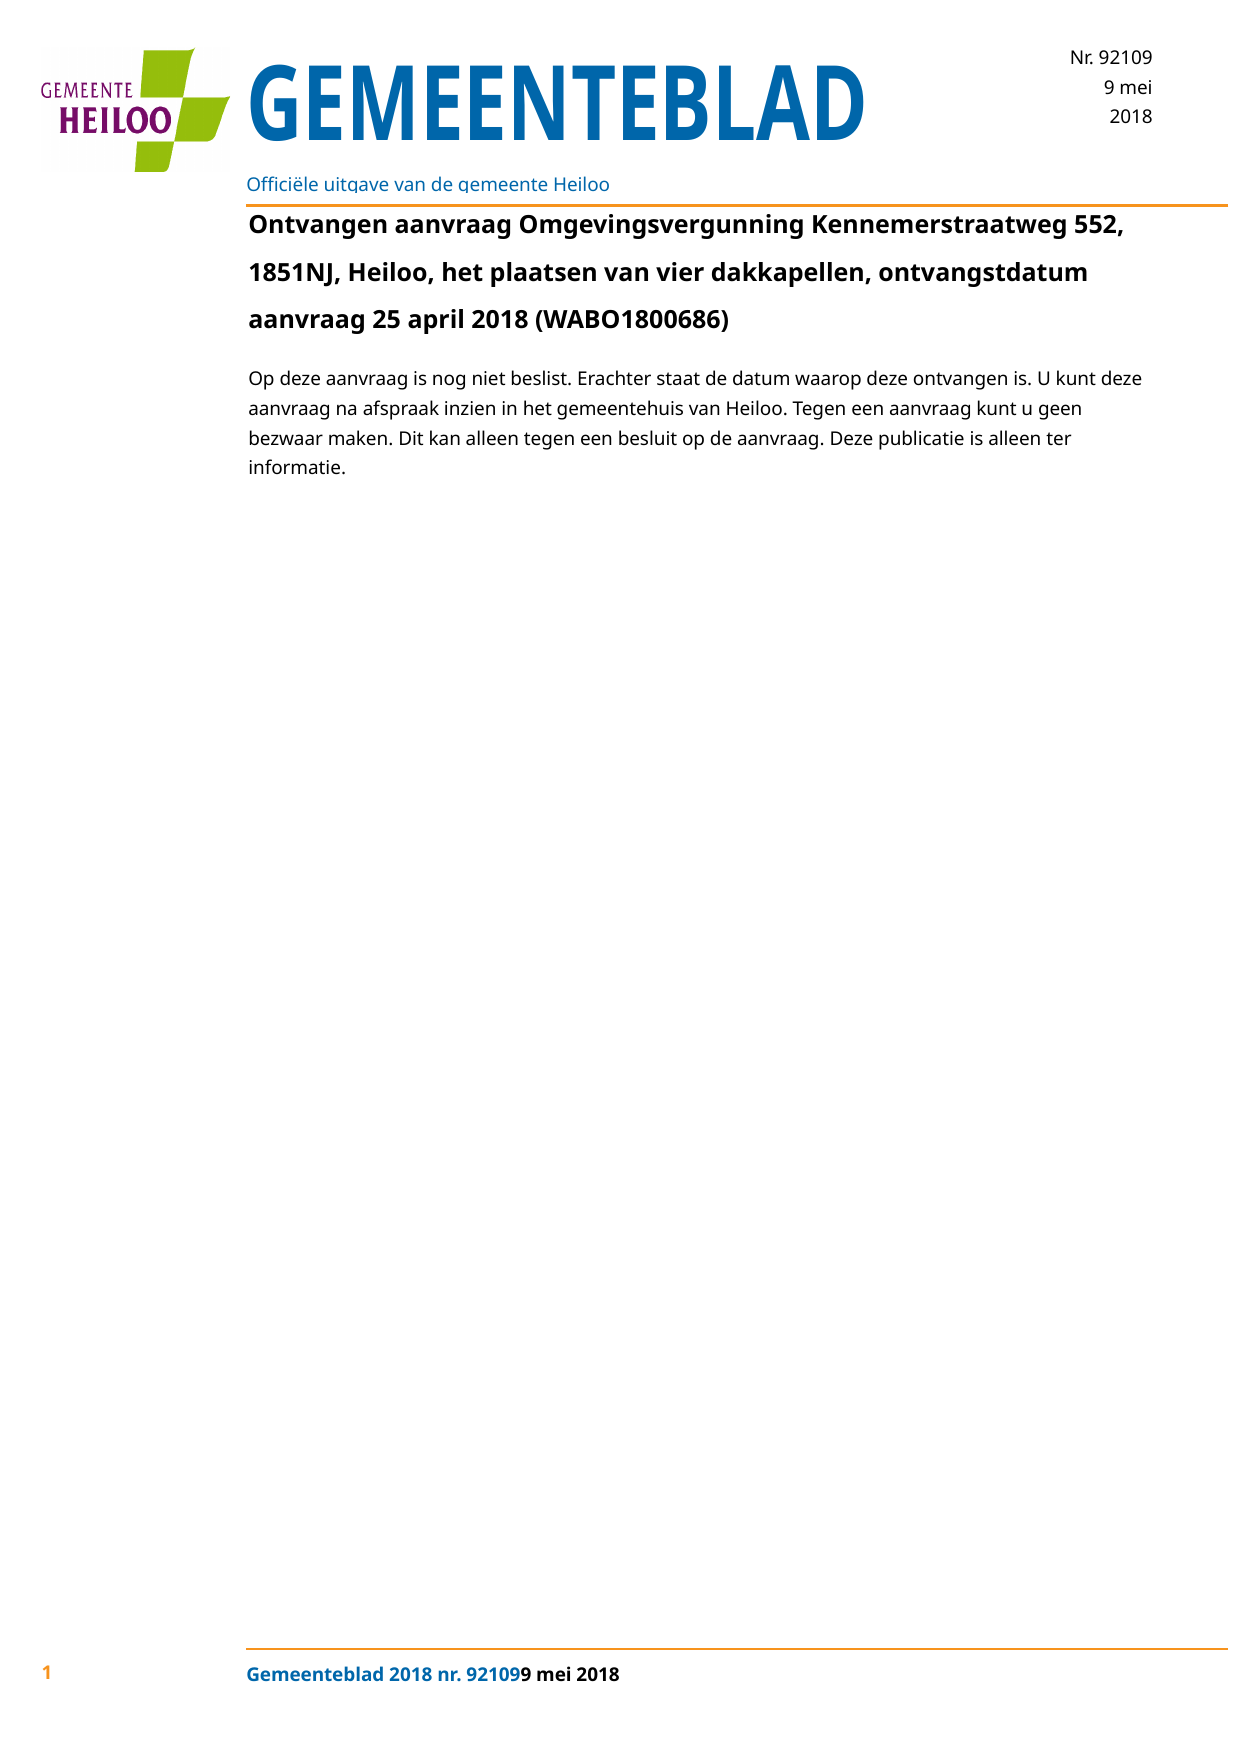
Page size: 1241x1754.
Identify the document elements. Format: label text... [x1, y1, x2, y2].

text Op deze aanvraag is nog niet beslist. Erachter staat de datum waarop deze ontvangen is. U kunt deze aanvraag na afspraak inzien in het gemeentehuis van Heiloo. Tegen een aanvraag kunt u geen bezwaar maken. Dit kan alleen tegen een besluit op de aanvraag. Deze publicatie is alleen ter informatie. [248, 366, 1152, 480]
text Ontvangen aanvraag Omgevingsvergunning Kennemerstraatweg 552, 1851NJ, Heiloo, het plaatsen van vier dakkapellen, ontvangstdatum aanvraag 25 april 2018 (WABO1800686) [248, 207, 1152, 336]
picture [41, 47, 231, 172]
